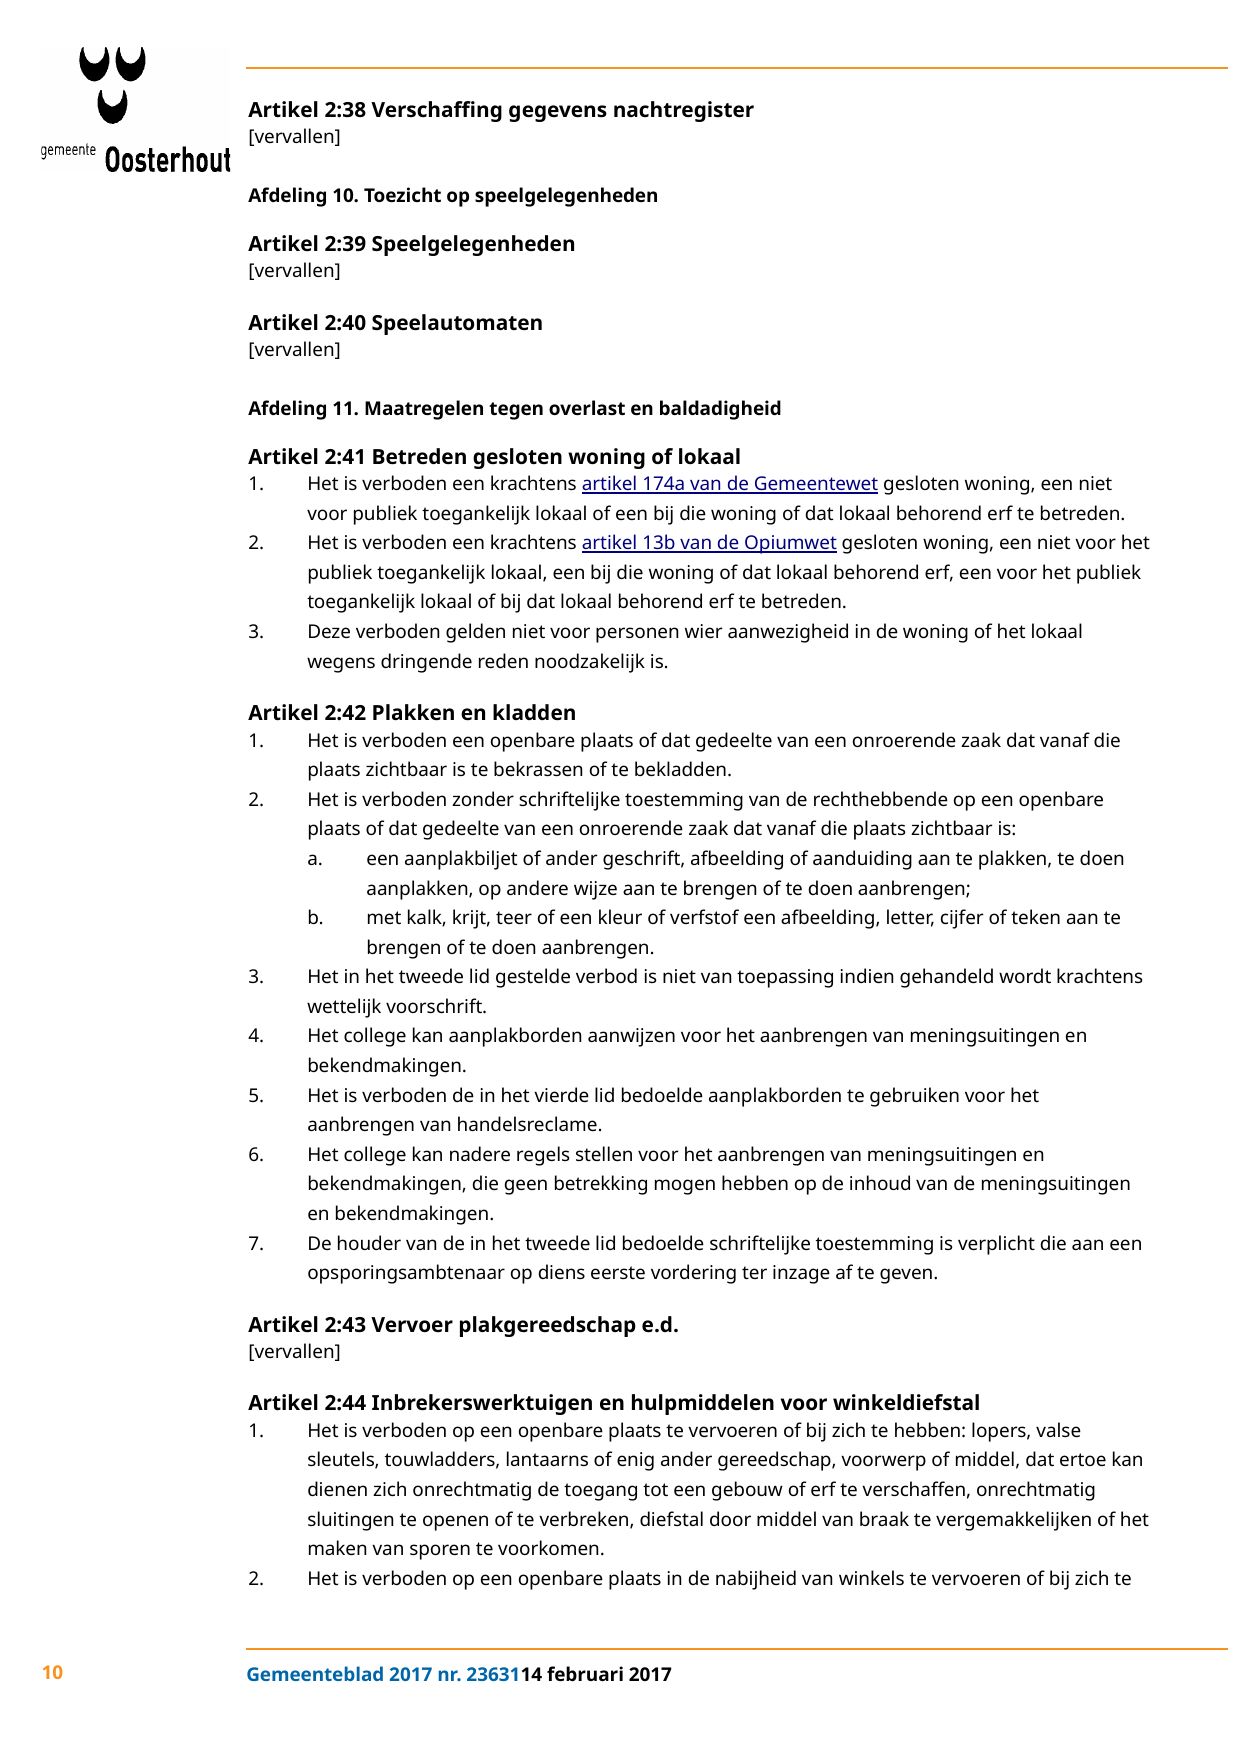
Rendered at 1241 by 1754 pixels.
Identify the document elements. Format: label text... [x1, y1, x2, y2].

text Artikel 2:43 Vervoer plakgereedschap e.d. [248, 1310, 1152, 1338]
text [vervallen] [248, 257, 1152, 283]
list Het is verboden een openbare plaats of dat gedeelte van een onroerende zaak dat vanaf die plaats zichtbaar is te bekrassen of te bekladden. [248, 727, 1152, 782]
list Het is verboden zonder schriftelijke toestemming van de rechthebbende op een openbare plaats of dat gedeelte van een onroerende zaak dat vanaf die plaats zichtbaar is: [248, 786, 1152, 841]
text Artikel 2:38 Verschaffing gegevens nachtregister [248, 95, 1152, 123]
text Afdeling 10. Toezicht op speelgelegenheden [248, 182, 1152, 208]
list Het is verboden op een openbare plaats in de nabijheid van winkels te vervoeren of bij zich te [248, 1565, 1152, 1591]
text [vervallen] [248, 336, 1152, 362]
text [vervallen] [248, 123, 1152, 149]
text Afdeling 11. Maatregelen tegen overlast en baldadigheid [248, 395, 1152, 421]
list met kalk, krijt, teer of een kleur of verfstof een afbeelding, letter, cijfer of teken aan te brengen of te doen aanbrengen. [307, 904, 1152, 959]
text Artikel 2:40 Speelautomaten [248, 308, 1152, 336]
list een aanplakbiljet of ander geschrift, afbeelding of aanduiding aan te plakken, te doen aanplakken, op andere wijze aan te brengen of te doen aanbrengen; [307, 845, 1152, 900]
list Het is verboden op een openbare plaats te vervoeren of bij zich te hebben: lopers, valse sleutels, touwladders, lantaarns of enig ander gereedschap, voorwerp of middel, dat ertoe kan dienen zich onrechtmatig de toegang tot een gebouw of erf te verschaffen, onrechtmatig sluitingen te openen of te verbreken, diefstal door middel van braak te vergemakkelijken of het maken van sporen te voorkomen. [248, 1417, 1152, 1561]
list Het in het tweede lid gestelde verbod is niet van toepassing indien gehandeld wordt krachtens wettelijk voorschrift. [248, 963, 1152, 1019]
text [vervallen] [248, 1338, 1152, 1364]
list Deze verboden gelden niet voor personen wier aanwezigheid in de woning of het lokaal wegens dringende reden noodzakelijk is. [248, 618, 1152, 674]
list Het is verboden een krachtens artikel 174a van de Gemeentewet gesloten woning, een niet voor publiek toegankelijk lokaal of een bij die woning of dat lokaal behorend erf te betreden. [248, 470, 1152, 526]
picture [41, 47, 231, 172]
list Het is verboden een krachtens artikel 13b van de Opiumwet gesloten woning, een niet voor het publiek toegankelijk lokaal, een bij die woning of dat lokaal behorend erf, een voor het publiek toegankelijk lokaal of bij dat lokaal behorend erf te betreden. [248, 529, 1152, 614]
list De houder van de in het tweede lid bedoelde schriftelijke toestemming is verplicht die aan een opsporingsambtenaar op diens eerste vordering ter inzage af te geven. [248, 1230, 1152, 1285]
text Artikel 2:41 Betreden gesloten woning of lokaal [248, 442, 1152, 470]
text Artikel 2:39 Speelgelegenheden [248, 229, 1152, 257]
list Het college kan nadere regels stellen voor het aanbrengen van meningsuitingen en bekendmakingen, die geen betrekking mogen hebben op de inhoud van de meningsuitingen en bekendmakingen. [248, 1141, 1152, 1226]
list Het is verboden de in het vierde lid bedoelde aanplakborden te gebruiken voor het aanbrengen van handelsreclame. [248, 1082, 1152, 1137]
text Artikel 2:42 Plakken en kladden [248, 698, 1152, 727]
text Artikel 2:44 Inbrekerswerktuigen en hulpmiddelen voor winkeldiefstal [248, 1388, 1152, 1417]
list Het college kan aanplakborden aanwijzen voor het aanbrengen van meningsuitingen en bekendmakingen. [248, 1023, 1152, 1078]
